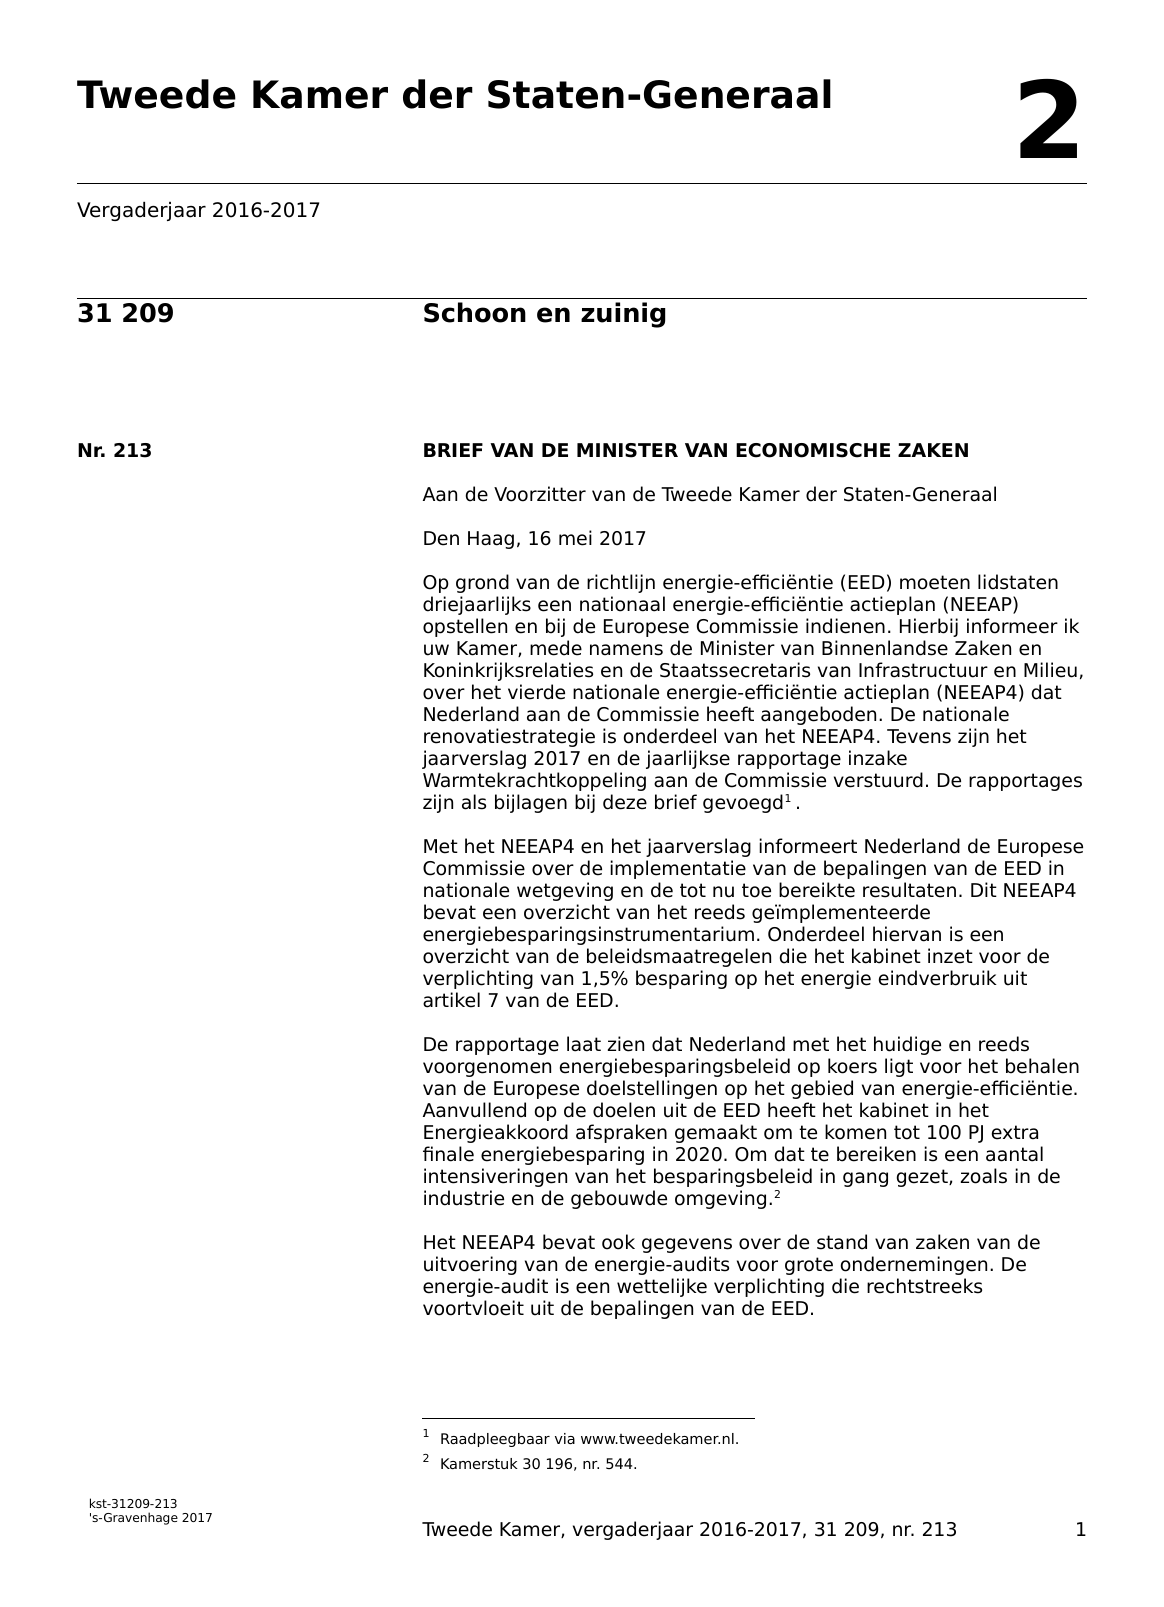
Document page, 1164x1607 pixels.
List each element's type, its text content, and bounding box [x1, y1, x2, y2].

text Met het NEEAP4 en het jaarverslag informeert Nederland de Europese Commissie over de implementatie van de bepalingen van de EED in nationale wetgeving en de tot nu toe bereikte resultaten. Dit NEEAP4 bevat een overzicht van het reeds geïmplementeerde energiebesparingsinstrumentarium. Onderdeel hiervan is een overzicht van de beleidsmaatregelen die het kabinet inzet voor de verplichting van 1,5% besparing op het energie eindverbruik uit artikel 7 van de EED. [422, 836, 1087, 1012]
text Raadpleegbaar via www.tweedekamer.nl. [422, 1427, 1087, 1449]
text kst-31209-213 [88, 1497, 323, 1511]
subtitle Nr. 213 BRIEF VAN DE MINISTER VAN ECONOMISCHE ZAKEN [77, 440, 1087, 462]
text De rapportage laat zien dat Nederland met het huidige en reeds voorgenomen energiebesparingsbeleid op koers ligt voor het behalen van de Europese doelstellingen op het gebied van energie-efficiëntie. Aanvullend op de doelen uit de EED heeft het kabinet in het Energieakkoord afspraken gemaakt om te komen tot 100 PJ extra finale energiebesparing in 2020. Om dat te bereiken is een aantal intensiveringen van het besparingsbeleid in gang gezet, zoals in de industrie en de gebouwde omgeving. [422, 1034, 1087, 1210]
text Het NEEAP4 bevat ook gegevens over de stand van zaken van de uitvoering van de energie-audits voor grote ondernemingen. De energie-audit is een wettelijke verplichting die rechtstreeks voortvloeit uit de bepalingen van de EED. [422, 1232, 1087, 1320]
table_cell Vergaderjaar 2016-2017 [77, 184, 1087, 298]
text 's-Gravenhage 2017 [88, 1511, 323, 1525]
text Kamerstuk 30 196, nr. 544. [422, 1452, 1087, 1474]
text Op grond van de richtlijn energie-efficiëntie (EED) moeten lidstaten driejaarlijks een nationaal energie-efficiëntie actieplan (NEEAP) opstellen en bij de Europese Commissie indienen. Hierbij informeer ik uw Kamer, mede namens de Minister van Binnenlandse Zaken en Koninkrijksrelaties en de Staatssecretaris van Infrastructuur en Milieu, over het vierde nationale energie-efficiëntie actieplan (NEEAP4) dat Nederland aan de Commissie heeft aangeboden. De nationale renovatiestrategie is onderdeel van het NEEAP4. Tevens zijn het jaarverslag 2017 en de jaarlijkse rapportage inzake Warmtekrachtkoppeling aan de Commissie verstuurd. De rapportages zijn als bijlagen bij deze brief gevoegd. [422, 572, 1087, 814]
text Den Haag, 16 mei 2017 [422, 528, 1087, 550]
table_header Tweede Kamer der Staten-Generaal [77, 59, 886, 183]
subtitle 31 209 Schoon en zuinig [77, 299, 1087, 329]
table_header 2 [886, 59, 1087, 183]
text Aan de Voorzitter van de Tweede Kamer der Staten-Generaal [422, 484, 1087, 506]
